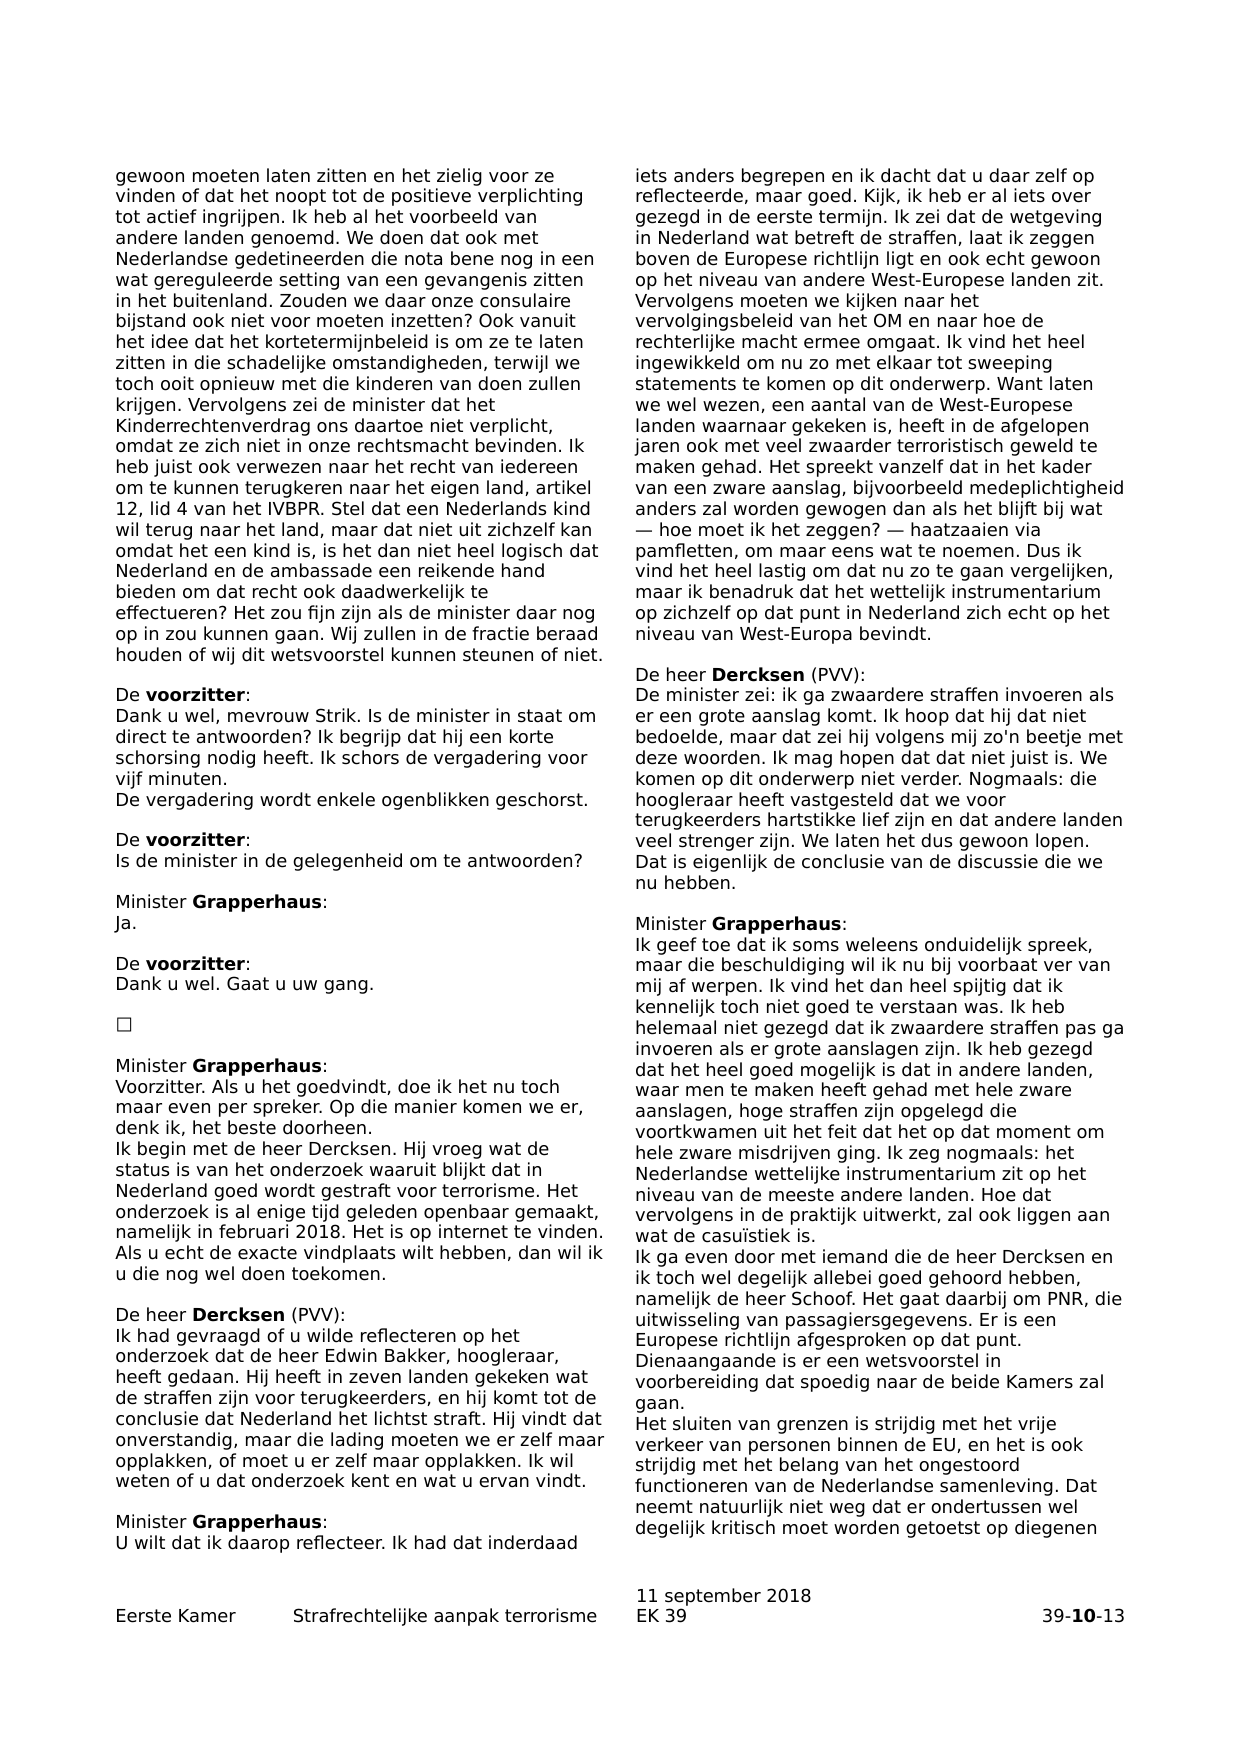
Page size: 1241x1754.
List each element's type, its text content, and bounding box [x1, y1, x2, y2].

text Minister Grapperhaus: [635, 913, 1125, 934]
text De voorzitter: [115, 685, 605, 706]
text Dank u wel. Gaat u uw gang. [115, 974, 605, 995]
text ⬜ [115, 1015, 605, 1036]
text Dank u wel, mevrouw Strik. Is de minister in staat om direct te antwoorden? Ik begrijp dat hij een korte schorsing nodig heeft. Ik schors de vergadering voor vijf minuten. [115, 706, 605, 789]
text De vergadering wordt enkele ogenblikken geschorst. [115, 789, 605, 810]
text Het sluiten van grenzen is strijdig met het vrije verkeer van personen binnen de EU, en het is ook strijdig met het belang van het ongestoord functioneren van de Nederlandse samenleving. Dat neemt natuurlijk niet weg dat er ondertussen wel degelijk kritisch moet worden getoetst op diegenen [635, 1413, 1125, 1538]
text Minister Grapperhaus: [115, 892, 605, 912]
text Minister Grapperhaus: [115, 1512, 605, 1533]
text Voorzitter. Als u het goedvindt, doe ik het nu toch maar even per spreker. Op die manier komen we er, denk ik, het beste doorheen. [115, 1076, 605, 1139]
text Is de minister in de gelegenheid om te antwoorden? [115, 851, 605, 872]
text U wilt dat ik daarop reflecteer. Ik had dat inderdaad [115, 1533, 605, 1554]
text Ik geef toe dat ik soms weleens onduidelijk spreek, maar die beschuldiging wil ik nu bij voorbaat ver van mij af werpen. Ik vind het dan heel spijtig dat ik kennelijk toch niet goed te verstaan was. Ik heb helemaal niet gezegd dat ik zwaardere straffen pas ga invoeren als er grote aanslagen zijn. Ik heb gezegd dat het heel goed mogelijk is dat in andere landen, waar men te maken heeft gehad met hele zware aanslagen, hoge straffen zijn opgelegd die voortkwamen uit het feit dat het op dat moment om hele zware misdrijven ging. Ik zeg nogmaals: het Nederlandse wettelijke instrumentarium zit op het niveau van de meeste andere landen. Hoe dat vervolgens in de praktijk uitwerkt, zal ook liggen aan wat de casuïstiek is. [635, 934, 1125, 1247]
text Ja. [115, 912, 605, 933]
text Ik begin met de heer Dercksen. Hij vroeg wat de status is van het onderzoek waaruit blijkt dat in Nederland goed wordt gestraft voor terrorisme. Het onderzoek is al enige tijd geleden openbaar gemaakt, namelijk in februari 2018. Het is op internet te vinden. Als u echt de exacte vindplaats wilt hebben, dan wil ik u die nog wel doen toekomen. [115, 1139, 605, 1285]
text De heer Dercksen (PVV): [635, 664, 1125, 685]
text De minister zei: ik ga zwaardere straffen invoeren als er een grote aanslag komt. Ik hoop dat hij dat niet bedoelde, maar dat zei hij volgens mij zo'n beetje met deze woorden. Ik mag hopen dat dat niet juist is. We komen op dit onderwerp niet verder. Nogmaals: die hoogleraar heeft vastgesteld dat we voor terugkeerders hartstikke lief zijn en dat andere landen veel strenger zijn. We laten het dus gewoon lopen. Dat is eigenlijk de conclusie van de discussie die we nu hebben. [635, 685, 1125, 893]
text De voorzitter: [115, 830, 605, 851]
text De voorzitter: [115, 953, 605, 974]
text iets anders begrepen en ik dacht dat u daar zelf op reflecteerde, maar goed. Kijk, ik heb er al iets over gezegd in de eerste termijn. Ik zei dat de wetgeving in Nederland wat betreft de straffen, laat ik zeggen boven de Europese richtlijn ligt en ook echt gewoon op het niveau van andere West-Europese landen zit. Vervolgens moeten we kijken naar het vervolgingsbeleid van het OM en naar hoe de rechterlijke macht ermee omgaat. Ik vind het heel ingewikkeld om nu zo met elkaar tot sweeping statements te komen op dit onderwerp. Want laten we wel wezen, een aantal van de West-Europese landen waarnaar gekeken is, heeft in de afgelopen jaren ook met veel zwaarder terroristisch geweld te maken gehad. Het spreekt vanzelf dat in het kader van een zware aanslag, bijvoorbeeld medeplichtigheid anders zal worden gewogen dan als het blijft bij wat — hoe moet ik het zeggen? — haatzaaien via pamfletten, om maar eens wat te noemen. Dus ik vind het heel lastig om dat nu zo te gaan vergelijken, maar ik benadruk dat het wettelijk instrumentarium op zichzelf op dat punt in Nederland zich echt op het niveau van West-Europa bevindt. [635, 165, 1125, 644]
text De heer Dercksen (PVV): [115, 1305, 605, 1325]
text Minister Grapperhaus: [115, 1056, 605, 1076]
text gewoon moeten laten zitten en het zielig voor ze vinden of dat het noopt tot de positieve verplichting tot actief ingrijpen. Ik heb al het voorbeeld van andere landen genoemd. We doen dat ook met Nederlandse gedetineerden die nota bene nog in een wat gereguleerde setting van een gevangenis zitten in het buitenland. Zouden we daar onze consulaire bijstand ook niet voor moeten inzetten? Ook vanuit het idee dat het kortetermijnbeleid is om ze te laten zitten in die schadelijke omstandigheden, terwijl we toch ooit opnieuw met die kinderen van doen zullen krijgen. Vervolgens zei de minister dat het Kinderrechtenverdrag ons daartoe niet verplicht, omdat ze zich niet in onze rechtsmacht bevinden. Ik heb juist ook verwezen naar het recht van iedereen om te kunnen terugkeren naar het eigen land, artikel 12, lid 4 van het IVBPR. Stel dat een Nederlands kind wil terug naar het land, maar dat niet uit zichzelf kan omdat het een kind is, is het dan niet heel logisch dat Nederland en de ambassade een reikende hand bieden om dat recht ook daadwerkelijk te effectueren? Het zou fijn zijn als de minister daar nog op in zou kunnen gaan. Wij zullen in de fractie beraad houden of wij dit wetsvoorstel kunnen steunen of niet. [115, 165, 605, 665]
text Ik had gevraagd of u wilde reflecteren op het onderzoek dat de heer Edwin Bakker, hoogleraar, heeft gedaan. Hij heeft in zeven landen gekeken wat de straffen zijn voor terugkeerders, en hij komt tot de conclusie dat Nederland het lichtst straft. Hij vindt dat onverstandig, maar die lading moeten we er zelf maar opplakken, of moet u er zelf maar opplakken. Ik wil weten of u dat onderzoek kent en wat u ervan vindt. [115, 1325, 605, 1492]
text Ik ga even door met iemand die de heer Dercksen en ik toch wel degelijk allebei goed gehoord hebben, namelijk de heer Schoof. Het gaat daarbij om PNR, die uitwisseling van passagiersgegevens. Er is een Europese richtlijn afgesproken op dat punt. Dienaangaande is er een wetsvoorstel in voorbereiding dat spoedig naar de beide Kamers zal gaan. [635, 1247, 1125, 1413]
